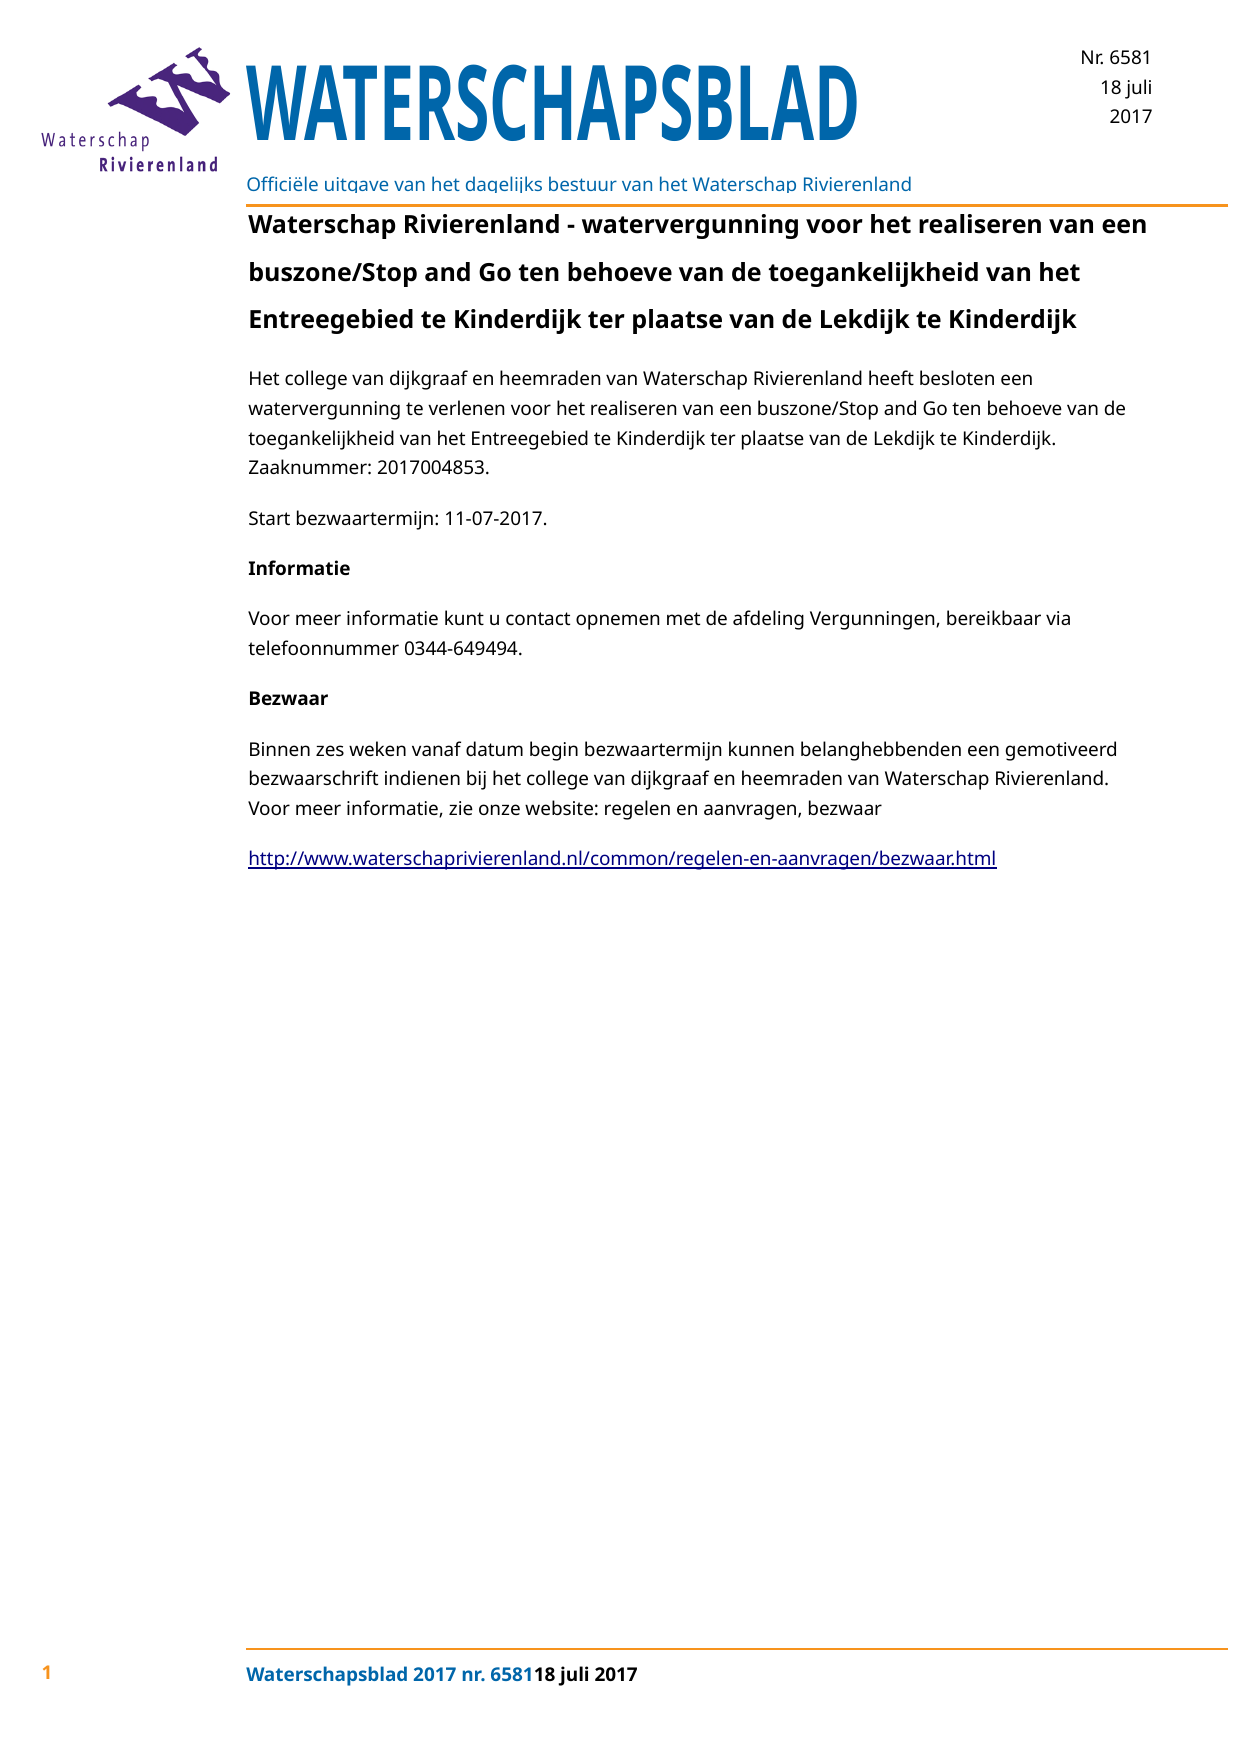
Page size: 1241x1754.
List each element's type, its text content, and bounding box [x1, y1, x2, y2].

text Voor meer informatie kunt u contact opnemen met de afdeling Vergunningen, bereikbaar via telefoonnummer 0344-649494. [248, 606, 1152, 661]
text Binnen zes weken vanaf datum begin bezwaartermijn kunnen belanghebbenden een gemotiveerd bezwaarschrift indienen bij het college van dijkgraaf en heemraden van Waterschap Rivierenland. Voor meer informatie, zie onze website: regelen en aanvragen, bezwaar [248, 736, 1152, 821]
text http://www.waterschaprivierenland.nl/common/regelen-en-aanvragen/bezwaar.html [248, 846, 1152, 871]
picture [41, 47, 231, 172]
text Bezwaar [248, 686, 1152, 711]
text Informatie [248, 555, 1152, 581]
text Start bezwaartermijn: 11-07-2017. [248, 505, 1152, 530]
text Waterschap Rivierenland - watervergunning voor het realiseren van een buszone/Stop and Go ten behoeve van de toegankelijkheid van het Entreegebied te Kinderdijk ter plaatse van de Lekdijk te Kinderdijk [248, 207, 1152, 336]
text Het college van dijkgraaf en heemraden van Waterschap Rivierenland heeft besloten een watervergunning te verlenen voor het realiseren van een buszone/Stop and Go ten behoeve van de toegankelijkheid van het Entreegebied te Kinderdijk ter plaatse van de Lekdijk te Kinderdijk. Zaaknummer: 2017004853. [248, 366, 1152, 480]
